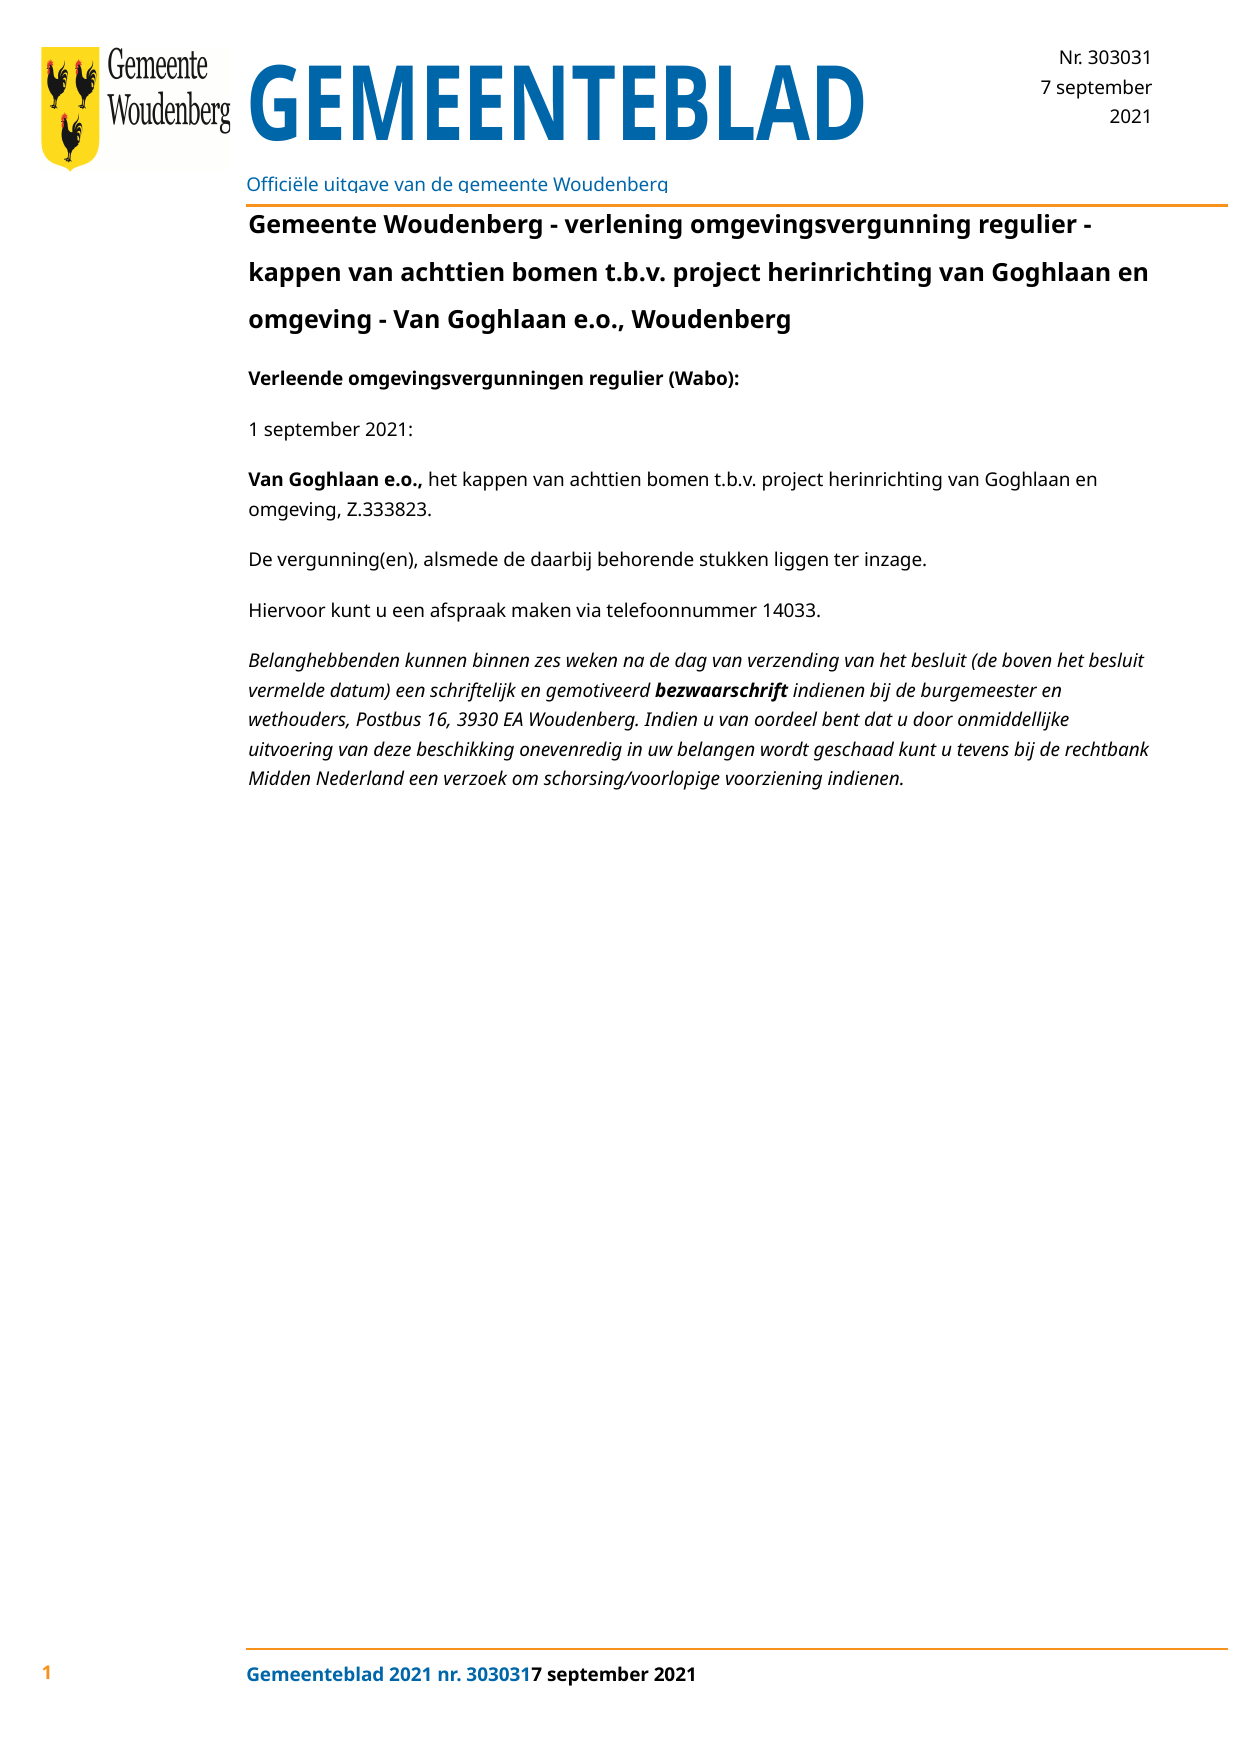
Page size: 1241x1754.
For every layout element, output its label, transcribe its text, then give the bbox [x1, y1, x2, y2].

text Hiervoor kunt u een afspraak maken via telefoonnummer 14033. [248, 597, 1152, 622]
text 1 september 2021: [248, 416, 1152, 442]
text Verleende omgevingsvergunningen regulier (Wabo): [248, 366, 1152, 391]
text De vergunning(en), alsmede de daarbij behorende stukken liggen ter inzage. [248, 546, 1152, 572]
picture [41, 47, 231, 172]
text Van Goghlaan e.o., het kappen van achttien bomen t.b.v. project herinrichting van Goghlaan en omgeving, Z.333823. [248, 466, 1152, 522]
text Belanghebbenden kunnen binnen zes weken na de dag van verzending van het besluit (de boven het besluit vermelde datum) een schriftelijk en gemotiveerd bezwaarschrift indienen bij de burgemeester en wethouders, Postbus 16, 3930 EA Woudenberg. Indien u van oordeel bent dat u door onmiddellijke uitvoering van deze beschikking onevenredig in uw belangen wordt geschaad kunt u tevens bij de rechtbank Midden Nederland een verzoek om schorsing/voorlopige voorziening indienen. [248, 647, 1152, 791]
text Gemeente Woudenberg - verlening omgevingsvergunning regulier - kappen van achttien bomen t.b.v. project herinrichting van Goghlaan en omgeving - Van Goghlaan e.o., Woudenberg [248, 207, 1152, 336]
